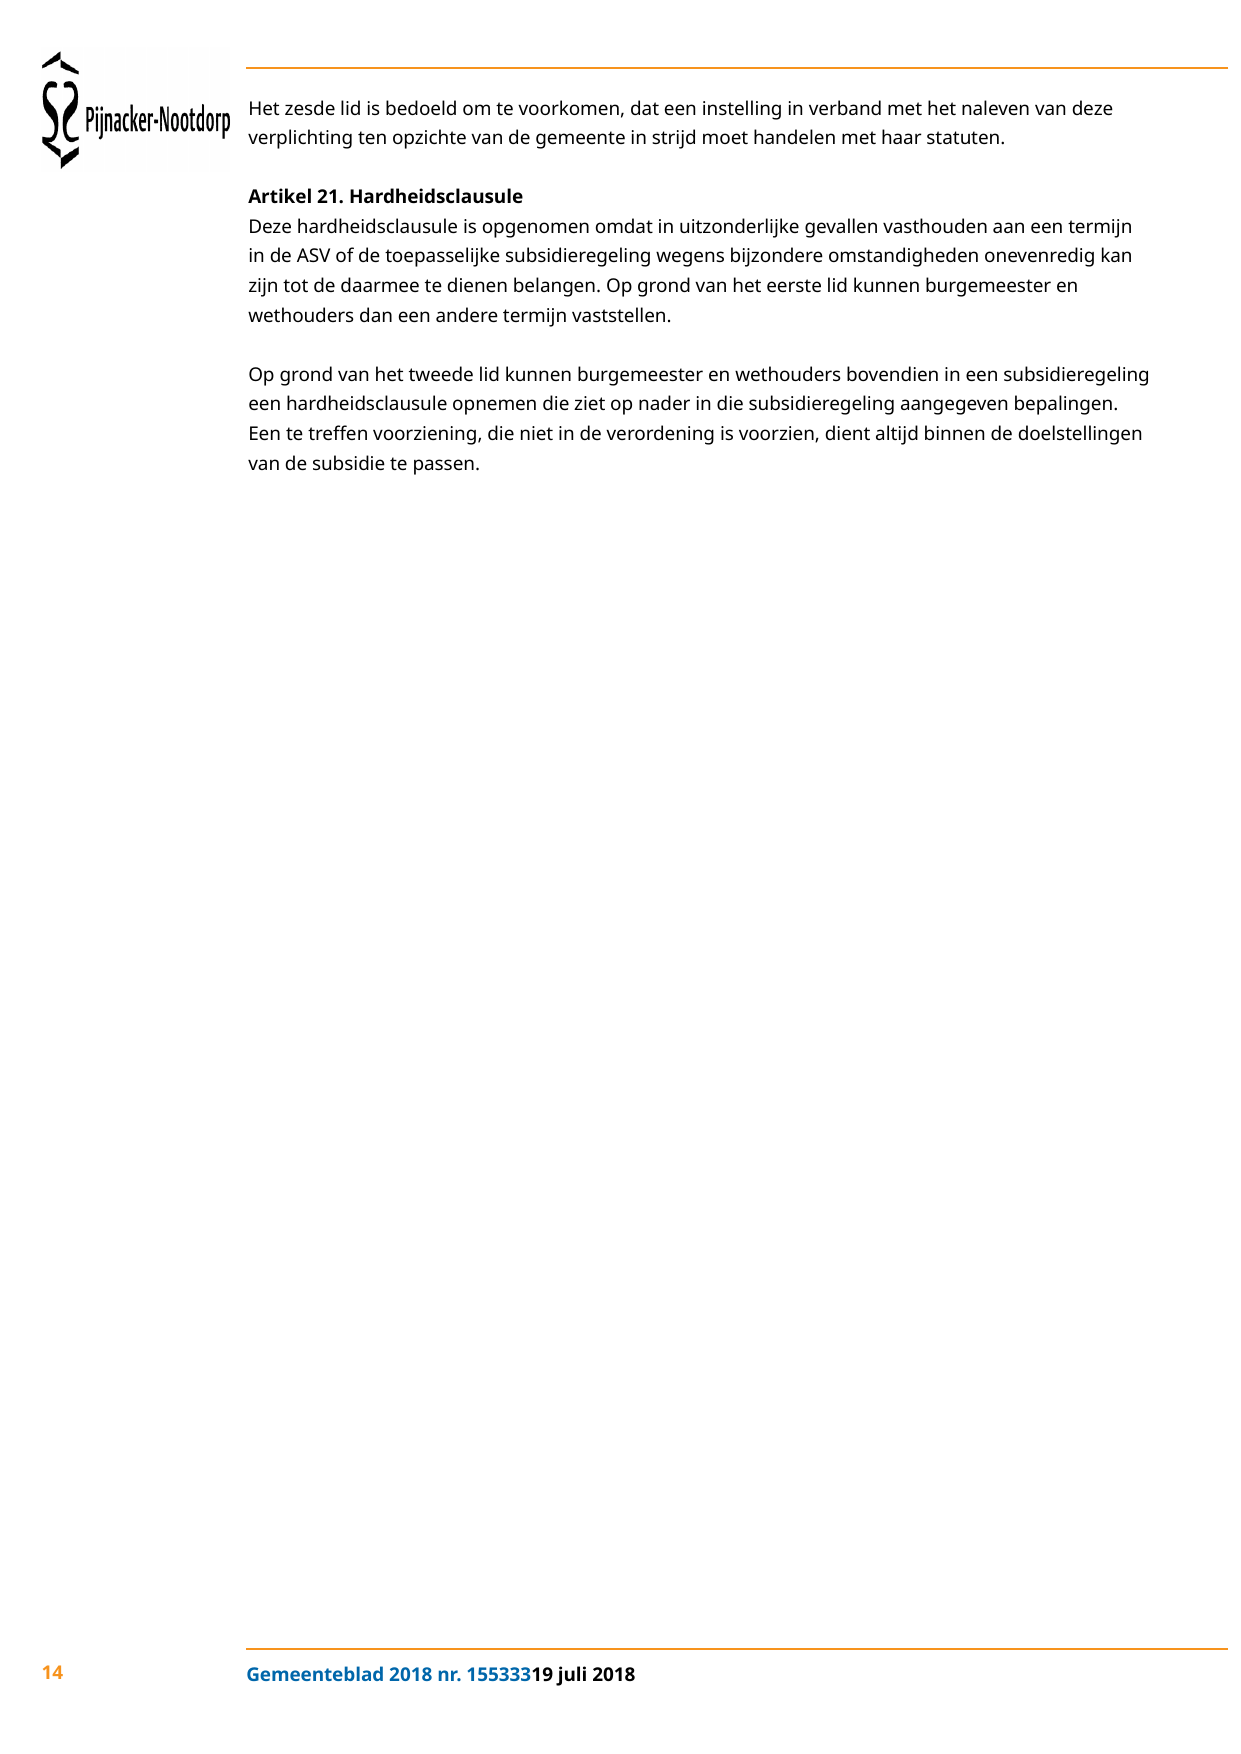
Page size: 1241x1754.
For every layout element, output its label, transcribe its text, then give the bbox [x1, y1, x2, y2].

text Deze hardheidsclausule is opgenomen omdat in uitzonderlijke gevallen vasthouden aan een termijn in de ASV of de toepasselijke subsidieregeling wegens bijzondere omstandigheden onevenredig kan zijn tot de daarmee te dienen belangen. Op grond van het eerste lid kunnen burgemeester en wethouders dan een andere termijn vaststellen. [248, 213, 1152, 328]
text Op grond van het tweede lid kunnen burgemeester en wethouders bovendien in een subsidieregeling een hardheidsclausule opnemen die ziet op nader in die subsidieregeling aangegeven bepalingen. Een te treffen voorziening, die niet in de verordening is voorzien, dient altijd binnen de doelstellingen van de subsidie te passen. [248, 361, 1152, 476]
picture [41, 47, 231, 172]
text Het zesde lid is bedoeld om te voorkomen, dat een instelling in verband met het naleven van deze verplichting ten opzichte van de gemeente in strijd moet handelen met haar statuten. [248, 95, 1152, 150]
text Artikel 21. Hardheidsclausule [248, 183, 1152, 209]
